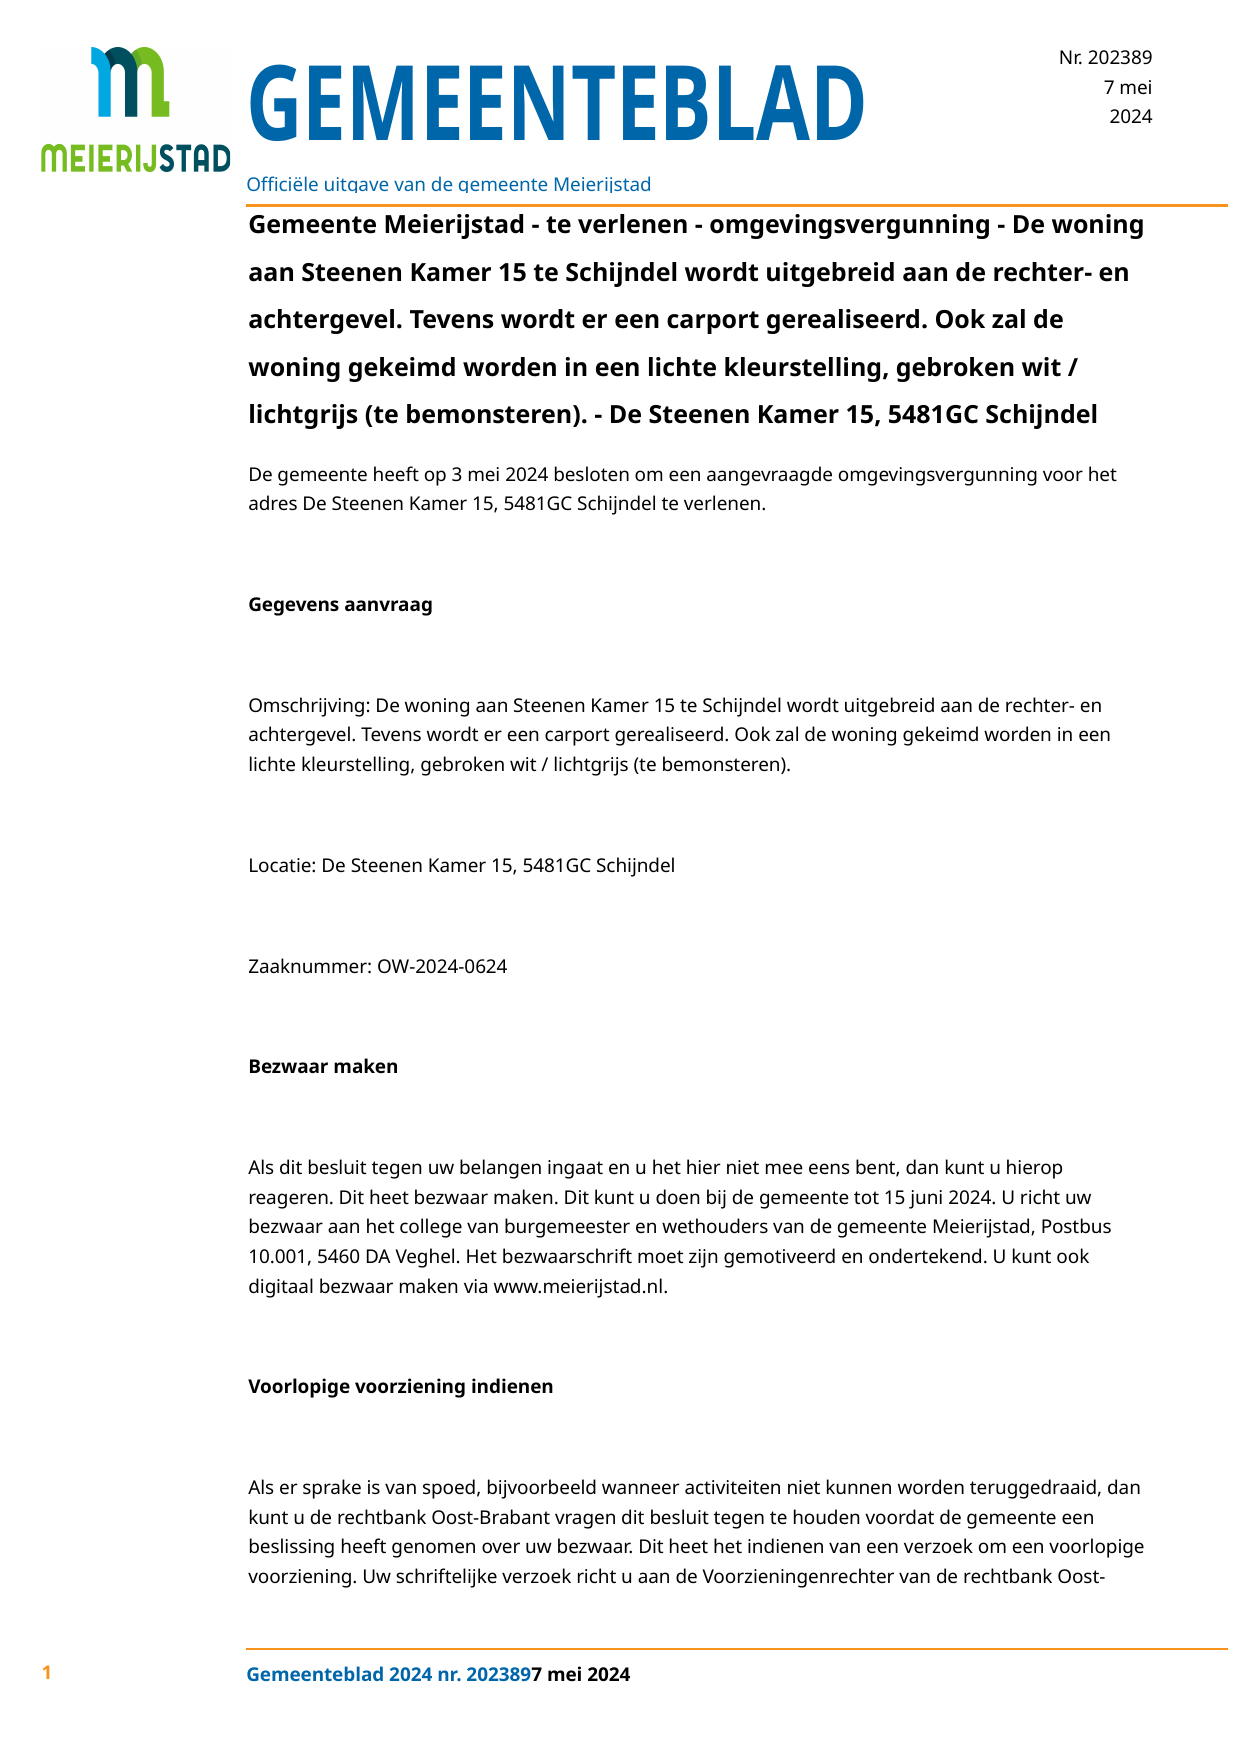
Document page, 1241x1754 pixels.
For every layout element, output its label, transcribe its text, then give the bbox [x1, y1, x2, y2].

text Gemeente Meierijstad - te verlenen - omgevingsvergunning - De woning aan Steenen Kamer 15 te Schijndel wordt uitgebreid aan de rechter- en achtergevel. Tevens wordt er een carport gerealiseerd. Ook zal de woning gekeimd worden in een lichte kleurstelling, gebroken wit / lichtgrijs (te bemonsteren). - De Steenen Kamer 15, 5481GC Schijndel [248, 207, 1152, 431]
text De gemeente heeft op 3 mei 2024 besloten om een aangevraagde omgevingsvergunning voor het adres De Steenen Kamer 15, 5481GC Schijndel te verlenen. [248, 461, 1152, 516]
text Zaaknummer: OW-2024-0624 [248, 953, 1152, 978]
text Bezwaar maken [248, 1054, 1152, 1079]
text Als er sprake is van spoed, bijvoorbeeld wanneer activiteiten niet kunnen worden teruggedraaid, dan kunt u de rechtbank Oost-Brabant vragen dit besluit tegen te houden voordat de gemeente een beslissing heeft genomen over uw bezwaar. Dit heet het indienen van een verzoek om een voorlopige voorziening. Uw schriftelijke verzoek richt u aan de Voorzieningenrechter van de rechtbank Oost- [248, 1474, 1152, 1589]
text Locatie: De Steenen Kamer 15, 5481GC Schijndel [248, 852, 1152, 878]
picture [41, 47, 231, 172]
text Omschrijving: De woning aan Steenen Kamer 15 te Schijndel wordt uitgebreid aan de rechter- en achtergevel. Tevens wordt er een carport gerealiseerd. Ook zal de woning gekeimd worden in een lichte kleurstelling, gebroken wit / lichtgrijs (te bemonsteren). [248, 692, 1152, 777]
text Gegevens aanvraag [248, 591, 1152, 617]
text Als dit besluit tegen uw belangen ingaat en u het hier niet mee eens bent, dan kunt u hierop reageren. Dit heet bezwaar maken. Dit kunt u doen bij de gemeente tot 15 juni 2024. U richt uw bezwaar aan het college van burgemeester en wethouders van de gemeente Meierijstad, Postbus 10.001, 5460 DA Veghel. Het bezwaarschrift moet zijn gemotiveerd en ondertekend. U kunt ook digitaal bezwaar maken via www.meierijstad.nl. [248, 1154, 1152, 1298]
text Voorlopige voorziening indienen [248, 1374, 1152, 1399]
